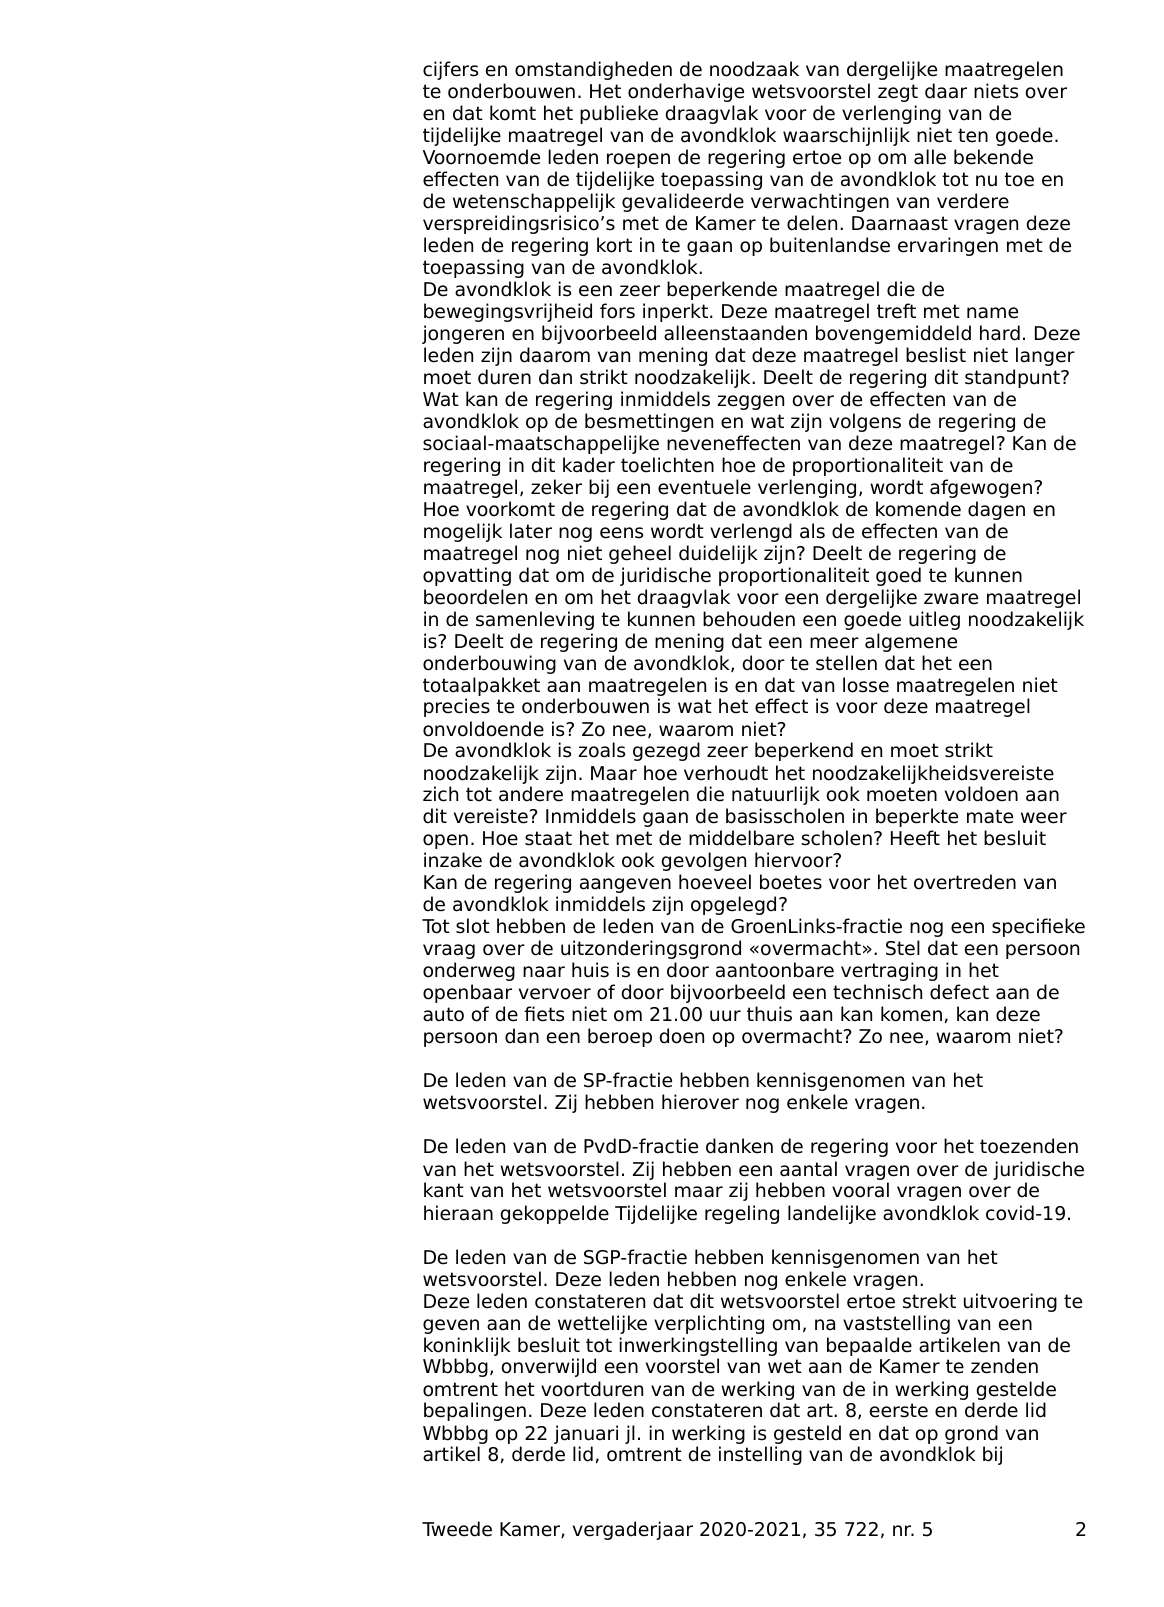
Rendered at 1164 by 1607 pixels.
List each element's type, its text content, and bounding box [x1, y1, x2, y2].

text De leden van de SGP-fractie hebben kennisgenomen van het wetsvoorstel. Deze leden hebben nog enkele vragen. [422, 1247, 1087, 1291]
text Deze leden constateren dat dit wetsvoorstel ertoe strekt uitvoering te geven aan de wettelijke verplichting om, na vaststelling van een koninklijk besluit tot inwerkingstelling van bepaalde artikelen van de Wbbbg, onverwijld een voorstel van wet aan de Kamer te zenden omtrent het voortduren van de werking van de in werking gestelde bepalingen. Deze leden constateren dat art. 8, eerste en derde lid Wbbbg op 22 januari jl. in werking is gesteld en dat op grond van artikel 8, derde lid, omtrent de instelling van de avondklok bij [422, 1291, 1087, 1466]
text De avondklok is zoals gezegd zeer beperkend en moet strikt noodzakelijk zijn. Maar hoe verhoudt het noodzakelijkheidsvereiste zich tot andere maatregelen die natuurlijk ook moeten voldoen aan dit vereiste? Inmiddels gaan de basisscholen in beperkte mate weer open. Hoe staat het met de middelbare scholen? Heeft het besluit inzake de avondklok ook gevolgen hiervoor? [422, 740, 1087, 872]
text De leden van de PvdD-fractie danken de regering voor het toezenden van het wetsvoorstel. Zij hebben een aantal vragen over de juridische kant van het wetsvoorstel maar zij hebben vooral vragen over de hieraan gekoppelde Tijdelijke regeling landelijke avondklok covid-19. [422, 1136, 1087, 1224]
text Tot slot hebben de leden van de GroenLinks-fractie nog een specifieke vraag over de uitzonderingsgrond «overmacht». Stel dat een persoon onderweg naar huis is en door aantoonbare vertraging in het openbaar vervoer of door bijvoorbeeld een technisch defect aan de auto of de fiets niet om 21.00 uur thuis aan kan komen, kan deze persoon dan een beroep doen op overmacht? Zo nee, waarom niet? [422, 916, 1087, 1048]
text cijfers en omstandigheden de noodzaak van dergelijke maatregelen te onderbouwen. Het onderhavige wetsvoorstel zegt daar niets over en dat komt het publieke draagvlak voor de verlenging van de tijdelijke maatregel van de avondklok waarschijnlijk niet ten goede. Voornoemde leden roepen de regering ertoe op om alle bekende effecten van de tijdelijke toepassing van de avondklok tot nu toe en de wetenschappelijk gevalideerde verwachtingen van verdere verspreidingsrisico’s met de Kamer te delen. Daarnaast vragen deze leden de regering kort in te gaan op buitenlandse ervaringen met de toepassing van de avondklok. [422, 59, 1087, 279]
text De leden van de SP-fractie hebben kennisgenomen van het wetsvoorstel. Zij hebben hierover nog enkele vragen. [422, 1070, 1087, 1114]
text De avondklok is een zeer beperkende maatregel die de bewegingsvrijheid fors inperkt. Deze maatregel treft met name jongeren en bijvoorbeeld alleenstaanden bovengemiddeld hard. Deze leden zijn daarom van mening dat deze maatregel beslist niet langer moet duren dan strikt noodzakelijk. Deelt de regering dit standpunt? Wat kan de regering inmiddels zeggen over de effecten van de avondklok op de besmettingen en wat zijn volgens de regering de sociaal-maatschappelijke neveneffecten van deze maatregel? Kan de regering in dit kader toelichten hoe de proportionaliteit van de maatregel, zeker bij een eventuele verlenging, wordt afgewogen? Hoe voorkomt de regering dat de avondklok de komende dagen en mogelijk later nog eens wordt verlengd als de effecten van de maatregel nog niet geheel duidelijk zijn? Deelt de regering de opvatting dat om de juridische proportionaliteit goed te kunnen beoordelen en om het draagvlak voor een dergelijke zware maatregel in de samenleving te kunnen behouden een goede uitleg noodzakelijk is? Deelt de regering de mening dat een meer algemene onderbouwing van de avondklok, door te stellen dat het een totaalpakket aan maatregelen is en dat van losse maatregelen niet precies te onderbouwen is wat het effect is voor deze maatregel onvoldoende is? Zo nee, waarom niet? [422, 279, 1087, 740]
text Kan de regering aangeven hoeveel boetes voor het overtreden van de avondklok inmiddels zijn opgelegd? [422, 872, 1087, 916]
